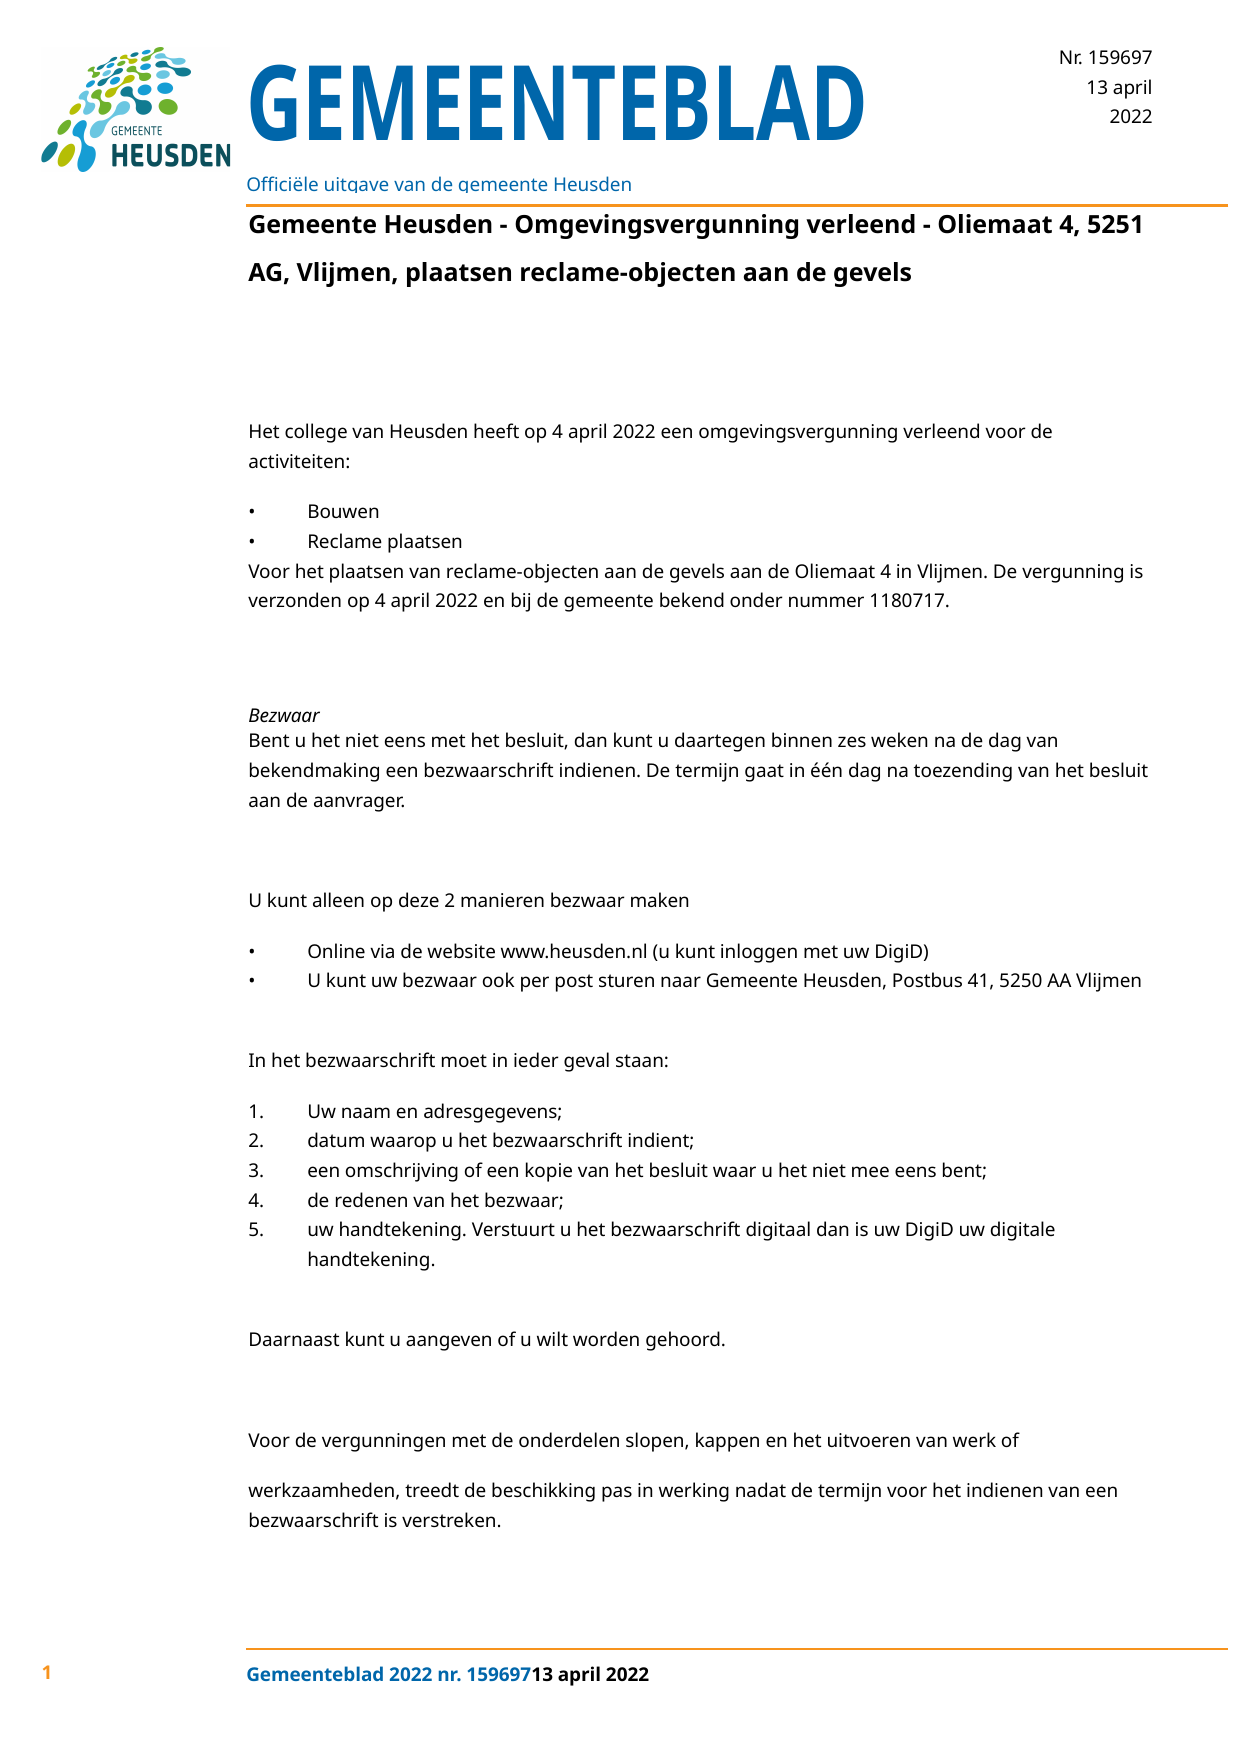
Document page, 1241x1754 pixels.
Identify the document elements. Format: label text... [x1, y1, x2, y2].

list Bouwen [248, 499, 1152, 524]
list U kunt uw bezwaar ook per post sturen naar Gemeente Heusden, Postbus 41, 5250 AA Vlijmen [248, 968, 1152, 993]
list de redenen van het bezwaar; [248, 1187, 1152, 1212]
list een omschrijving of een kopie van het besluit waar u het niet mee eens bent; [248, 1157, 1152, 1183]
list uw handtekening. Verstuurt u het bezwaarschrift digitaal dan is uw DigiD uw digitale handtekening. [248, 1216, 1152, 1272]
list Reclame plaatsen [248, 528, 1152, 554]
list datum waarop u het bezwaarschrift indient; [248, 1128, 1152, 1153]
text Het college van Heusden heeft op 4 april 2022 een omgevingsvergunning verleend voor de activiteiten: [248, 419, 1152, 474]
list Online via de website www.heusden.nl (u kunt inloggen met uw DigiD) [248, 938, 1152, 964]
text U kunt alleen op deze 2 manieren bezwaar maken [248, 888, 1152, 913]
text Daarnaast kunt u aangeven of u wilt worden gehoord. [248, 1326, 1152, 1352]
picture [41, 47, 231, 172]
text Bent u het niet eens met het besluit, dan kunt u daartegen binnen zes weken na de dag van bekendmaking een bezwaarschrift indienen. De termijn gaat in één dag na toezending van het besluit aan de aanvrager. [248, 728, 1152, 812]
text werkzaamheden, treedt de beschikking pas in werking nadat de termijn voor het indienen van een bezwaarschrift is verstreken. [248, 1477, 1152, 1532]
text Gemeente Heusden - Omgevingsvergunning verleend - Oliemaat 4, 5251 AG, Vlijmen, plaatsen reclame-objecten aan de gevels [248, 207, 1152, 288]
text Voor de vergunningen met de onderdelen slopen, kappen en het uitvoeren van werk of [248, 1427, 1152, 1452]
list Uw naam en adresgegevens; [248, 1098, 1152, 1124]
text Voor het plaatsen van reclame-objecten aan de gevels aan de Oliemaat 4 in Vlijmen. De vergunning is verzonden op 4 april 2022 en bij de gemeente bekend onder nummer 1180717. [248, 558, 1152, 613]
text Bezwaar [248, 702, 1152, 728]
text In het bezwaarschrift moet in ieder geval staan: [248, 1048, 1152, 1073]
